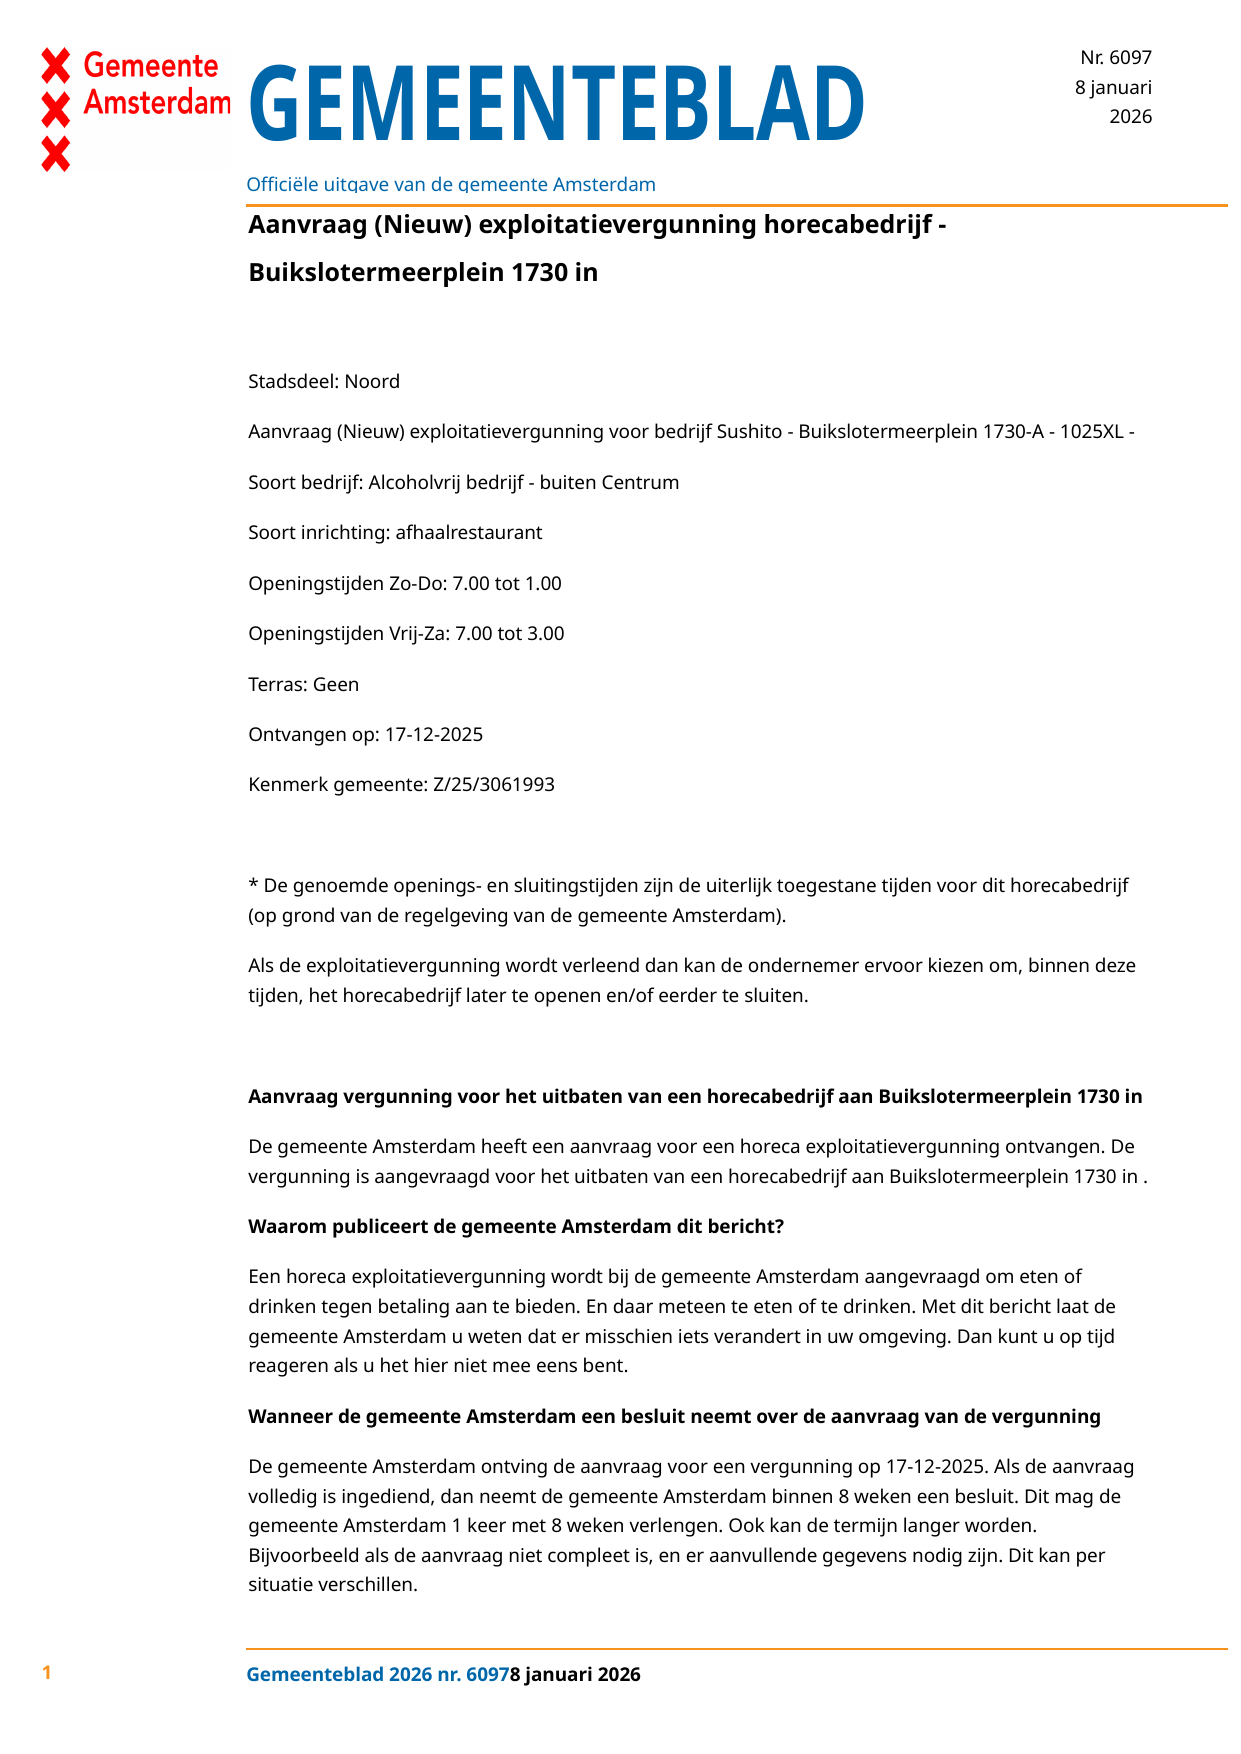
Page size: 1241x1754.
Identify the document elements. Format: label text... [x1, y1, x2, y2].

text Terras: Geen [248, 671, 1152, 697]
text * De genoemde openings- en sluitingstijden zijn de uiterlijk toegestane tijden voor dit horecabedrijf (op grond van de regelgeving van de gemeente Amsterdam). [248, 872, 1152, 928]
text Stadsdeel: Noord [248, 368, 1152, 394]
text Soort bedrijf: Alcoholvrij bedrijf - buiten Centrum [248, 469, 1152, 495]
text Wanneer de gemeente Amsterdam een besluit neemt over de aanvraag van de vergunning [248, 1403, 1152, 1429]
text Kenmerk gemeente: Z/25/3061993 [248, 772, 1152, 797]
text Aanvraag (Nieuw) exploitatievergunning voor bedrijf Sushito - Buikslotermeerplein 1730-A - 1025XL - [248, 419, 1152, 444]
text De gemeente Amsterdam heeft een aanvraag voor een horeca exploitatievergunning ontvangen. De vergunning is aangevraagd voor het uitbaten van een horecabedrijf aan Buikslotermeerplein 1730 in . [248, 1133, 1152, 1189]
text Als de exploitatievergunning wordt verleend dan kan de ondernemer ervoor kiezen om, binnen deze tijden, het horecabedrijf later te openen en/of eerder te sluiten. [248, 952, 1152, 1008]
picture [41, 47, 231, 172]
text Ontvangen op: 17-12-2025 [248, 721, 1152, 747]
text Openingstijden Zo-Do: 7.00 tot 1.00 [248, 570, 1152, 596]
text Een horeca exploitatievergunning wordt bij de gemeente Amsterdam aangevraagd om eten of drinken tegen betaling aan te bieden. En daar meteen te eten of te drinken. Met dit bericht laat de gemeente Amsterdam u weten dat er misschien iets verandert in uw omgeving. Dan kunt u op tijd reageren als u het hier niet mee eens bent. [248, 1264, 1152, 1378]
text De gemeente Amsterdam ontving de aanvraag voor een vergunning op 17-12-2025. Als de aanvraag volledig is ingediend, dan neemt de gemeente Amsterdam binnen 8 weken een besluit. Dit mag de gemeente Amsterdam 1 keer met 8 weken verlengen. Ook kan de termijn langer worden. Bijvoorbeeld als de aanvraag niet compleet is, en er aanvullende gegevens nodig zijn. Dit kan per situatie verschillen. [248, 1453, 1152, 1597]
text Waarom publiceert de gemeente Amsterdam dit bericht? [248, 1213, 1152, 1239]
text Soort inrichting: afhaalrestaurant [248, 519, 1152, 545]
text Openingstijden Vrij-Za: 7.00 tot 3.00 [248, 620, 1152, 646]
text Aanvraag vergunning voor het uitbaten van een horecabedrijf aan Buikslotermeerplein 1730 in [248, 1083, 1152, 1109]
text Aanvraag (Nieuw) exploitatievergunning horecabedrijf - Buikslotermeerplein 1730 in [248, 207, 1152, 288]
